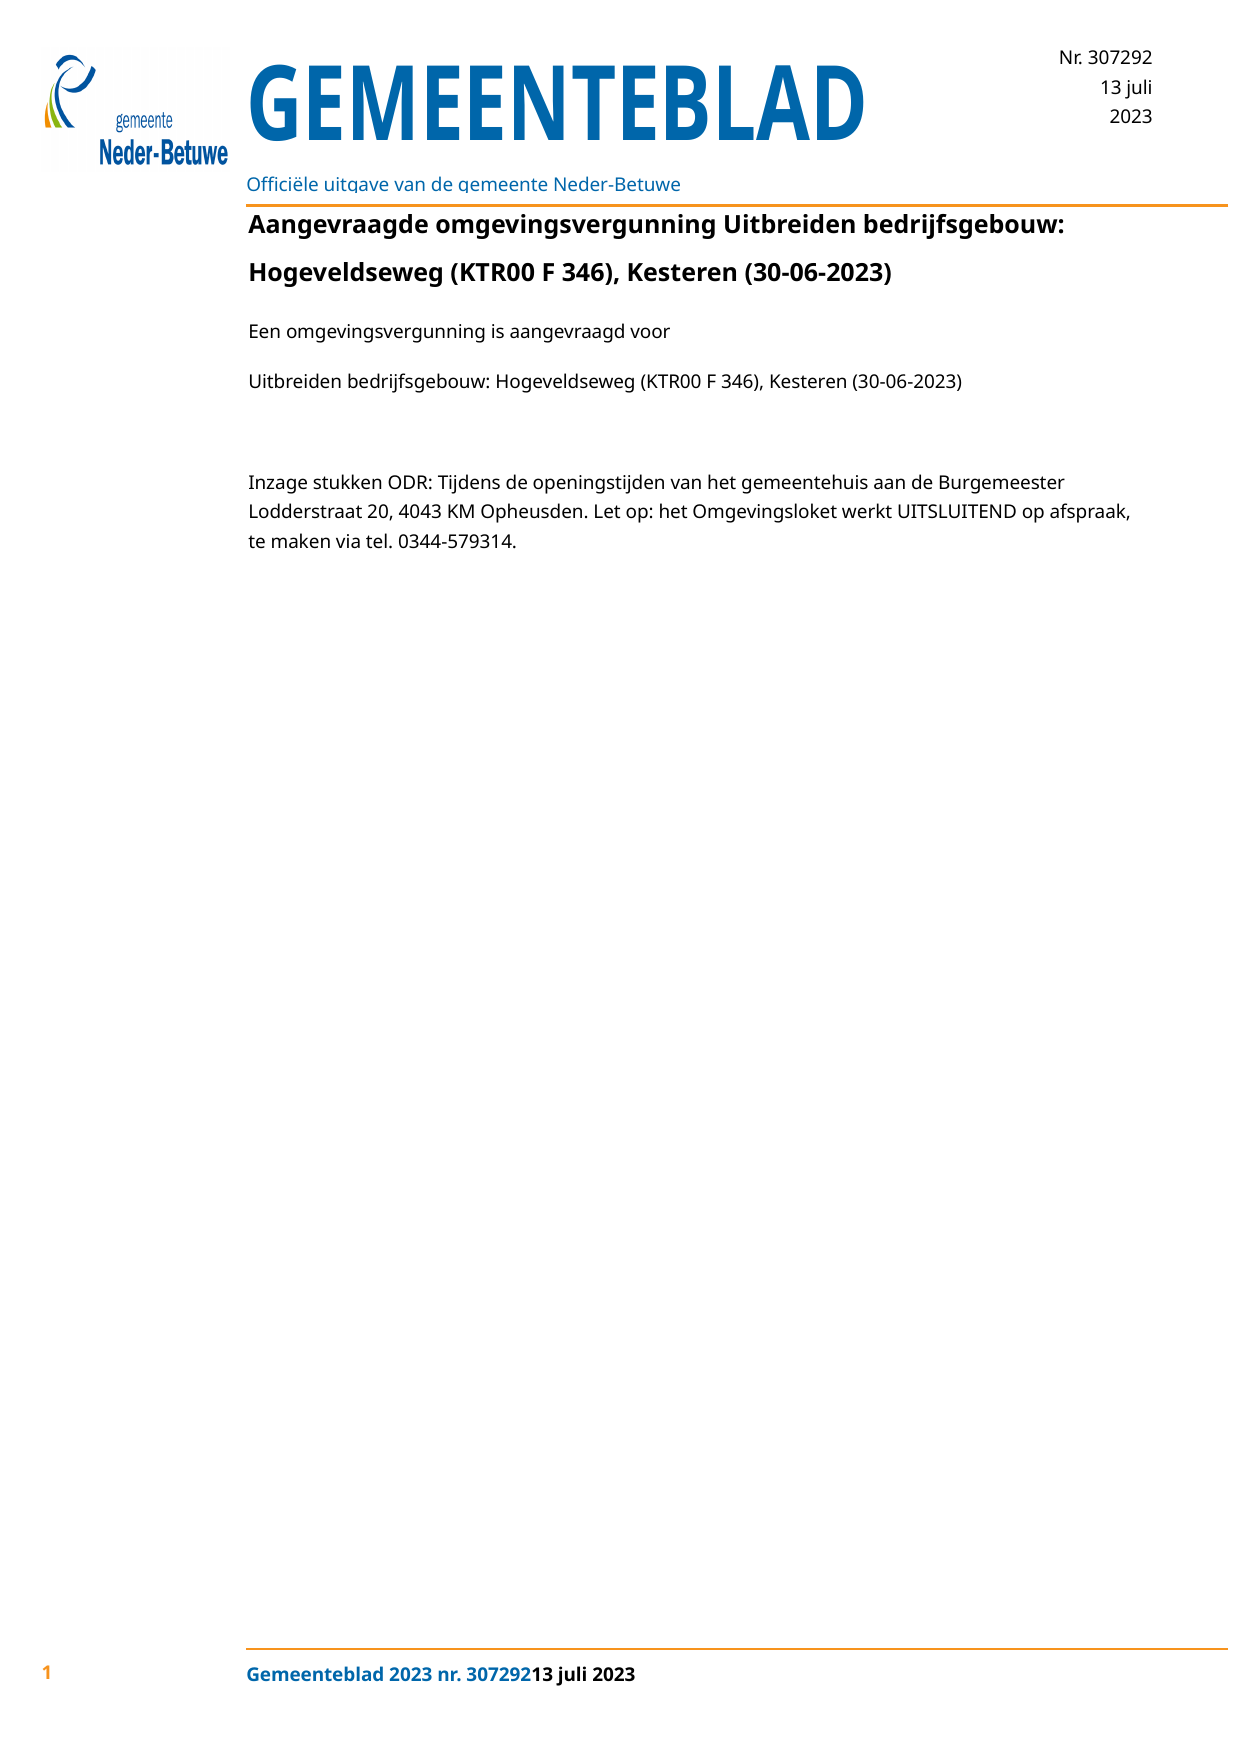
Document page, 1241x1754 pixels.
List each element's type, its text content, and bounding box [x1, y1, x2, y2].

text Inzage stukken ODR: Tijdens de openingstijden van het gemeentehuis aan de Burgemeester Lodderstraat 20, 4043 KM Opheusden. Let op: het Omgevingsloket werkt UITSLUITEND op afspraak, te maken via tel. 0344-579314. [248, 469, 1152, 554]
text Aangevraagde omgevingsvergunning Uitbreiden bedrijfsgebouw: Hogeveldseweg (KTR00 F 346), Kesteren (30-06-2023) [248, 207, 1152, 288]
text Uitbreiden bedrijfsgebouw: Hogeveldseweg (KTR00 F 346), Kesteren (30-06-2023) [248, 368, 1152, 394]
text Een omgevingsvergunning is aangevraagd voor [248, 318, 1152, 344]
picture [41, 47, 231, 172]
